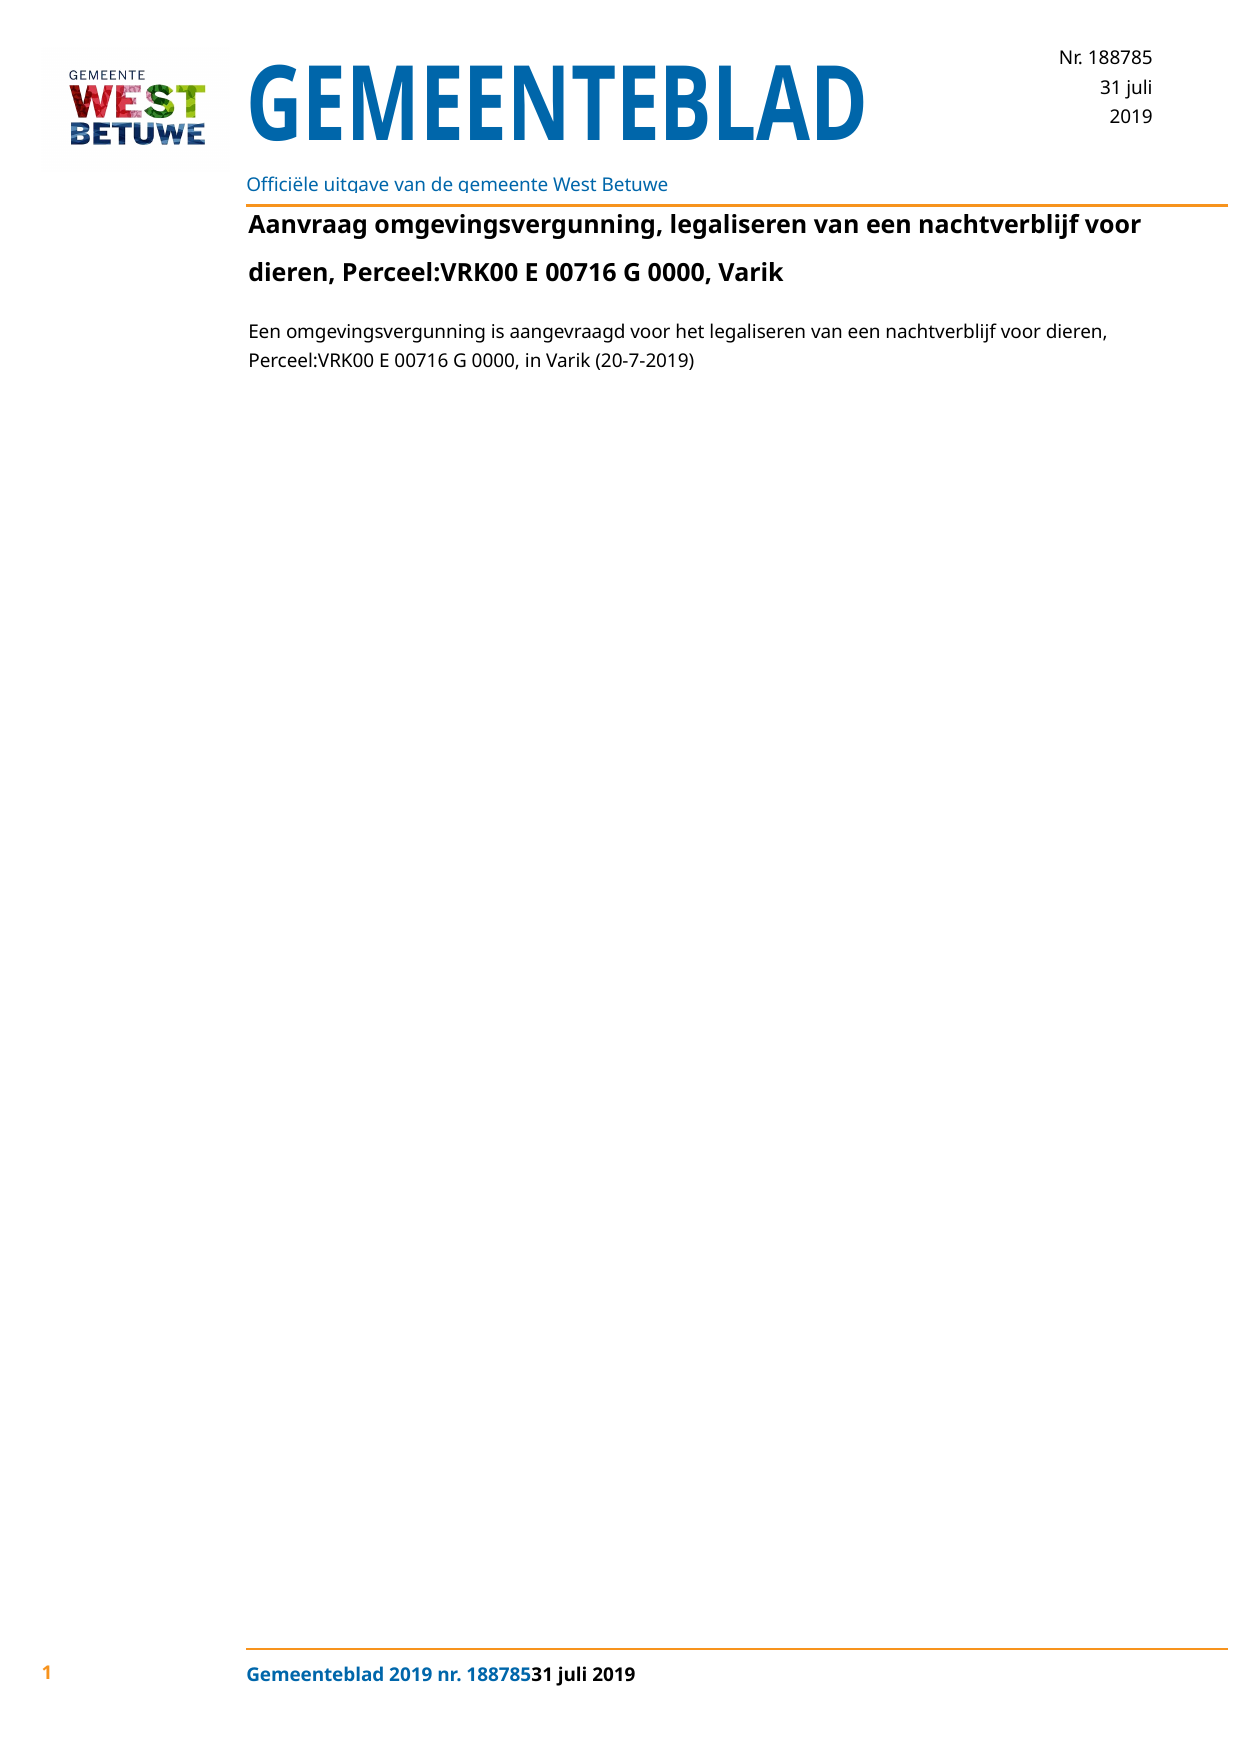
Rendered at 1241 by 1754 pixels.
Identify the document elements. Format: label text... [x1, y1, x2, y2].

text Een omgevingsvergunning is aangevraagd voor het legaliseren van een nachtverblijf voor dieren, Perceel:VRK00 E 00716 G 0000, in Varik (20-7-2019) [248, 318, 1152, 373]
text Aanvraag omgevingsvergunning, legaliseren van een nachtverblijf voor dieren, Perceel:VRK00 E 00716 G 0000, Varik [248, 207, 1152, 288]
picture [41, 47, 231, 172]
